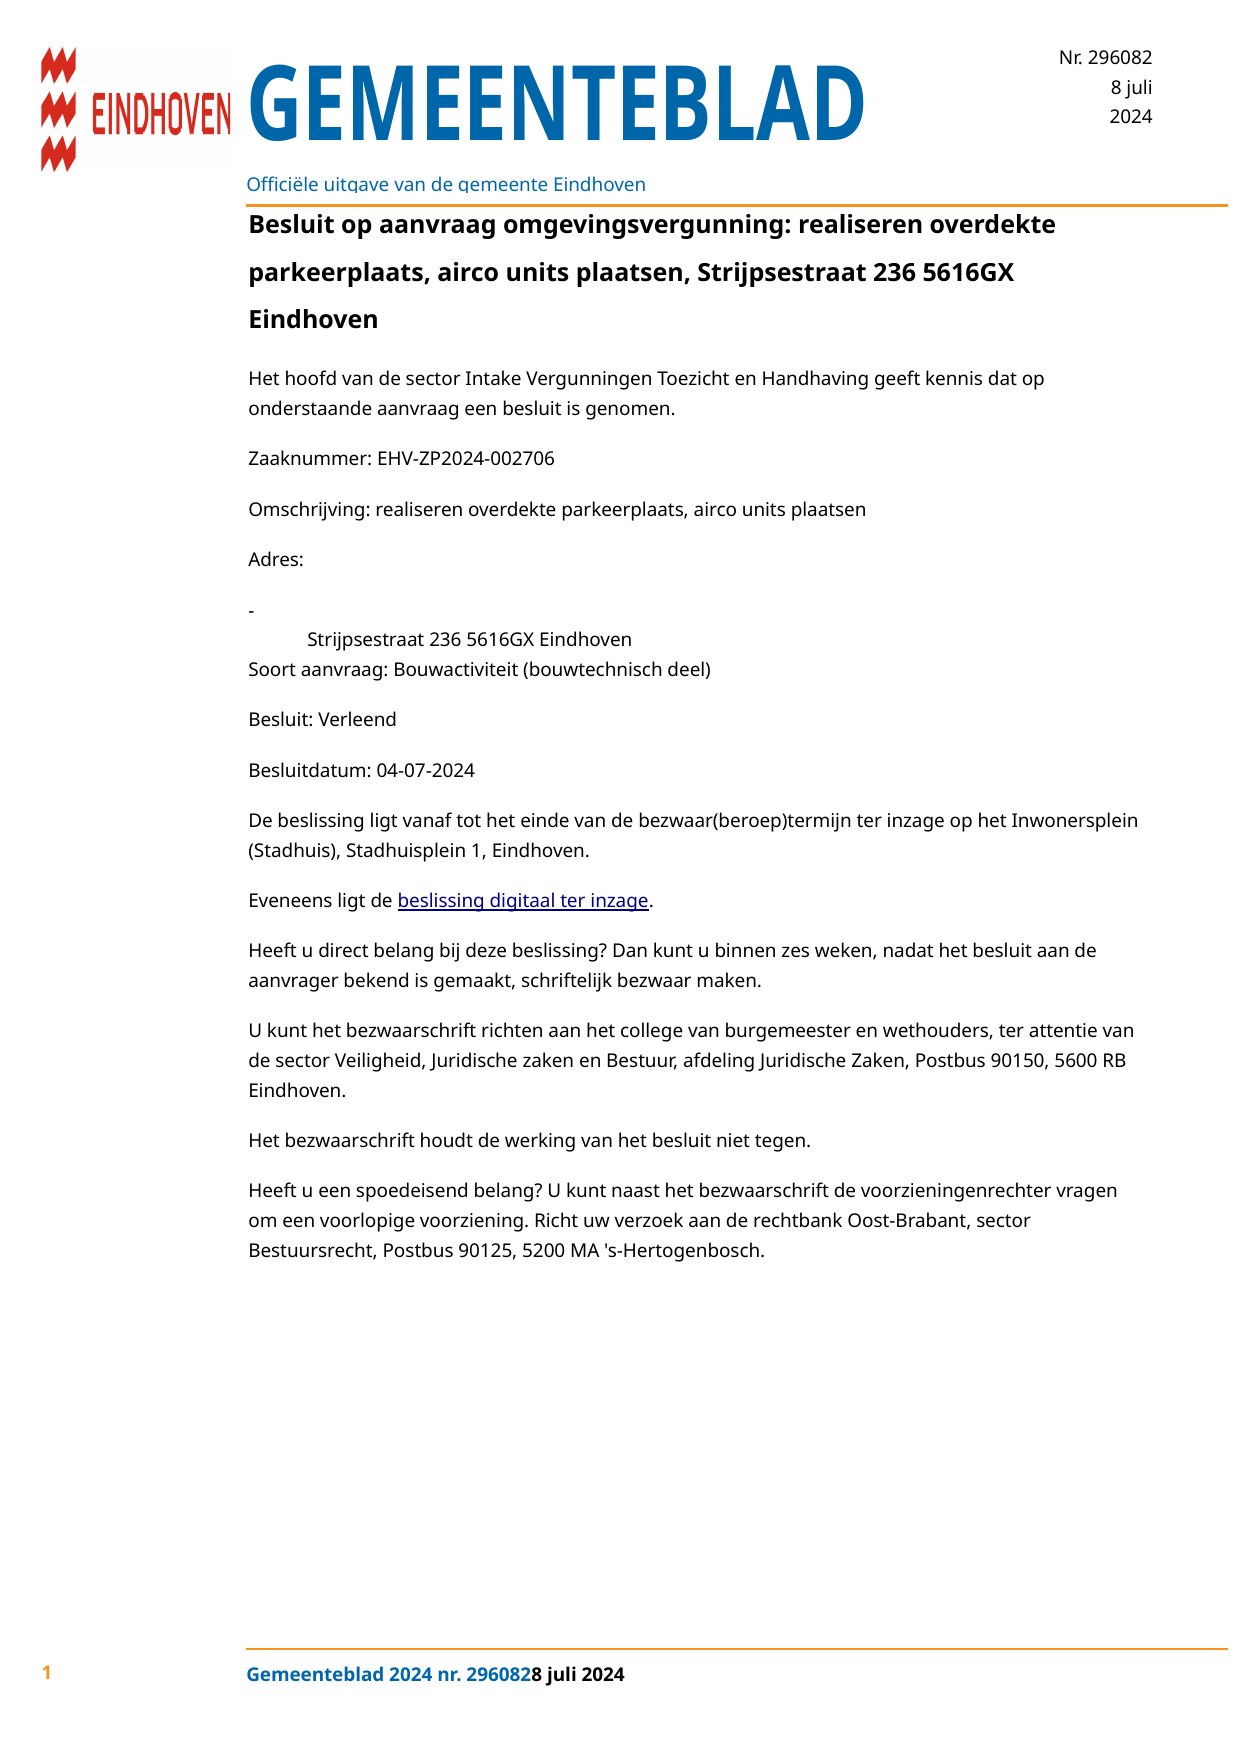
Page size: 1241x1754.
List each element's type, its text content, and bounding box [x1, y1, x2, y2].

picture [41, 47, 231, 172]
text Soort aanvraag: Bouwactiviteit (bouwtechnisch deel) [248, 656, 1152, 682]
text U kunt het bezwaarschrift richten aan het college van burgemeester en wethouders, ter attentie van de sector Veiligheid, Juridische zaken en Bestuur, afdeling Juridische Zaken, Postbus 90150, 5600 RB Eindhoven. [248, 1018, 1152, 1102]
text Heeft u een spoedeisend belang? U kunt naast het bezwaarschrift de voorzieningenrechter vragen om een voorlopige voorziening. Richt uw verzoek aan de rechtbank Oost-Brabant, sector Bestuursrecht, Postbus 90125, 5200 MA 's-Hertogenbosch. [248, 1178, 1152, 1262]
text Besluit: Verleend [248, 706, 1152, 732]
text Besluitdatum: 04-07-2024 [248, 757, 1152, 782]
text Het hoofd van de sector Intake Vergunningen Toezicht en Handhaving geeft kennis dat op onderstaande aanvraag een besluit is genomen. [248, 366, 1152, 421]
text Omschrijving: realiseren overdekte parkeerplaats, airco units plaatsen [248, 496, 1152, 522]
text Eveneens ligt de beslissing digitaal ter inzage. [248, 887, 1152, 913]
text De beslissing ligt vanaf tot het einde van de bezwaar(beroep)termijn ter inzage op het Inwonersplein (Stadhuis), Stadhuisplein 1, Eindhoven. [248, 807, 1152, 862]
text Het bezwaarschrift houdt de werking van het besluit niet tegen. [248, 1127, 1152, 1153]
list Strijpsestraat 236 5616GX Eindhoven [248, 626, 1152, 652]
text Zaaknummer: EHV-ZP2024-002706 [248, 446, 1152, 471]
text Heeft u direct belang bij deze beslissing? Dan kunt u binnen zes weken, nadat het besluit aan de aanvrager bekend is gemaakt, schriftelijk bezwaar maken. [248, 938, 1152, 993]
text Besluit op aanvraag omgevingsvergunning: realiseren overdekte parkeerplaats, airco units plaatsen, Strijpsestraat 236 5616GX Eindhoven [248, 207, 1152, 336]
text Adres: [248, 546, 1152, 572]
